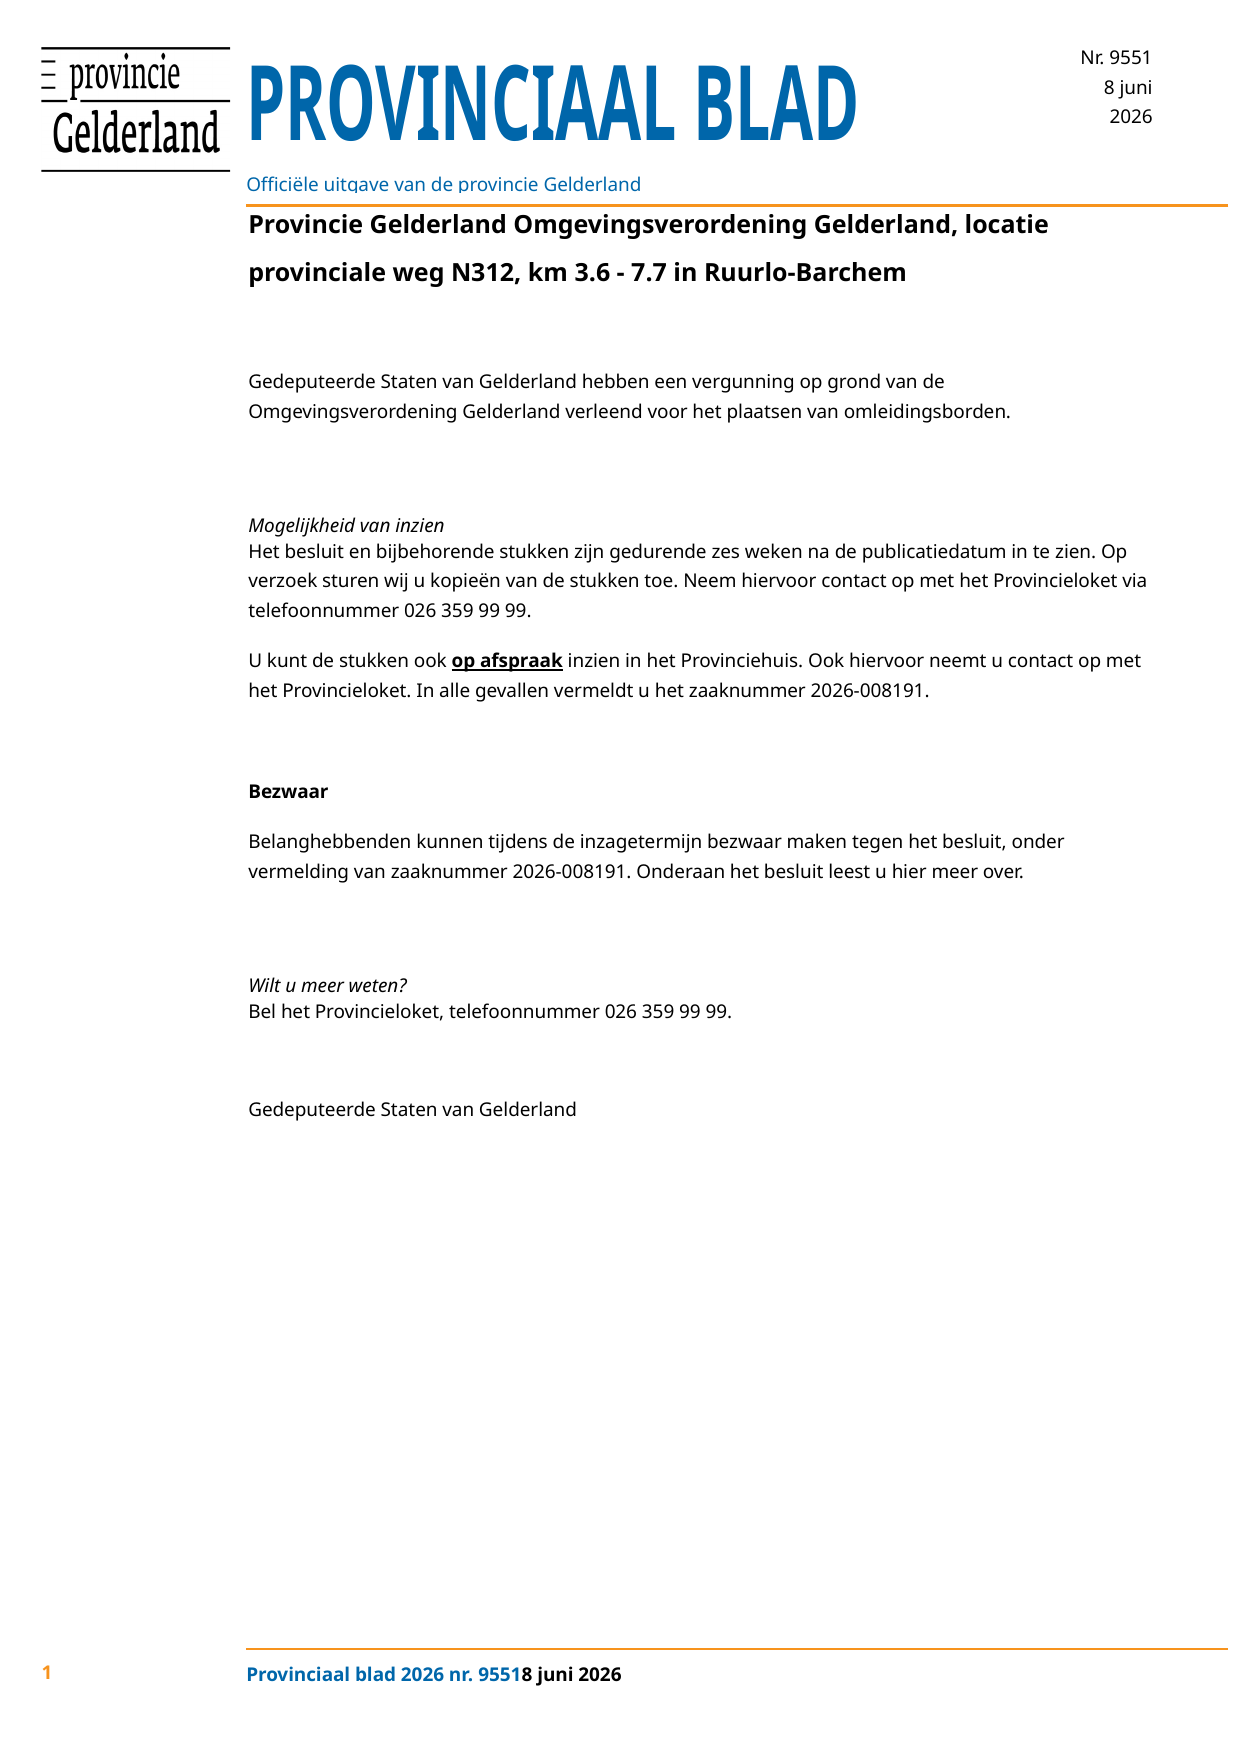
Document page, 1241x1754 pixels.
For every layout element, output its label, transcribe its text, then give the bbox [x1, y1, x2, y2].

text Gedeputeerde Staten van Gelderland [248, 1096, 1152, 1122]
text Bezwaar [248, 778, 1152, 804]
text Bel het Provincieloket, telefoonnummer 026 359 99 99. [248, 998, 1152, 1024]
text Wilt u meer weten? [248, 972, 1152, 998]
text Provincie Gelderland Omgevingsverordening Gelderland, locatie provinciale weg N312, km 3.6 - 7.7 in Ruurlo-Barchem [248, 207, 1152, 288]
text Het besluit en bijbehorende stukken zijn gedurende zes weken na de publicatiedatum in te zien. Op verzoek sturen wij u kopieën van de stukken toe. Neem hiervoor contact op met het Provincieloket via telefoonnummer 026 359 99 99. [248, 538, 1152, 623]
picture [41, 47, 231, 172]
text U kunt de stukken ook op afspraak inzien in het Provinciehuis. Ook hiervoor neemt u contact op met het Provincieloket. In alle gevallen vermeldt u het zaaknummer 2026-008191. [248, 648, 1152, 703]
text Belanghebbenden kunnen tijdens de inzagetermijn bezwaar maken tegen het besluit, onder vermelding van zaaknummer 2026-008191. Onderaan het besluit leest u hier meer over. [248, 828, 1152, 884]
text Gedeputeerde Staten van Gelderland hebben een vergunning op grond van de Omgevingsverordening Gelderland verleend voor het plaatsen van omleidingsborden. [248, 368, 1152, 424]
text Mogelijkheid van inzien [248, 512, 1152, 538]
